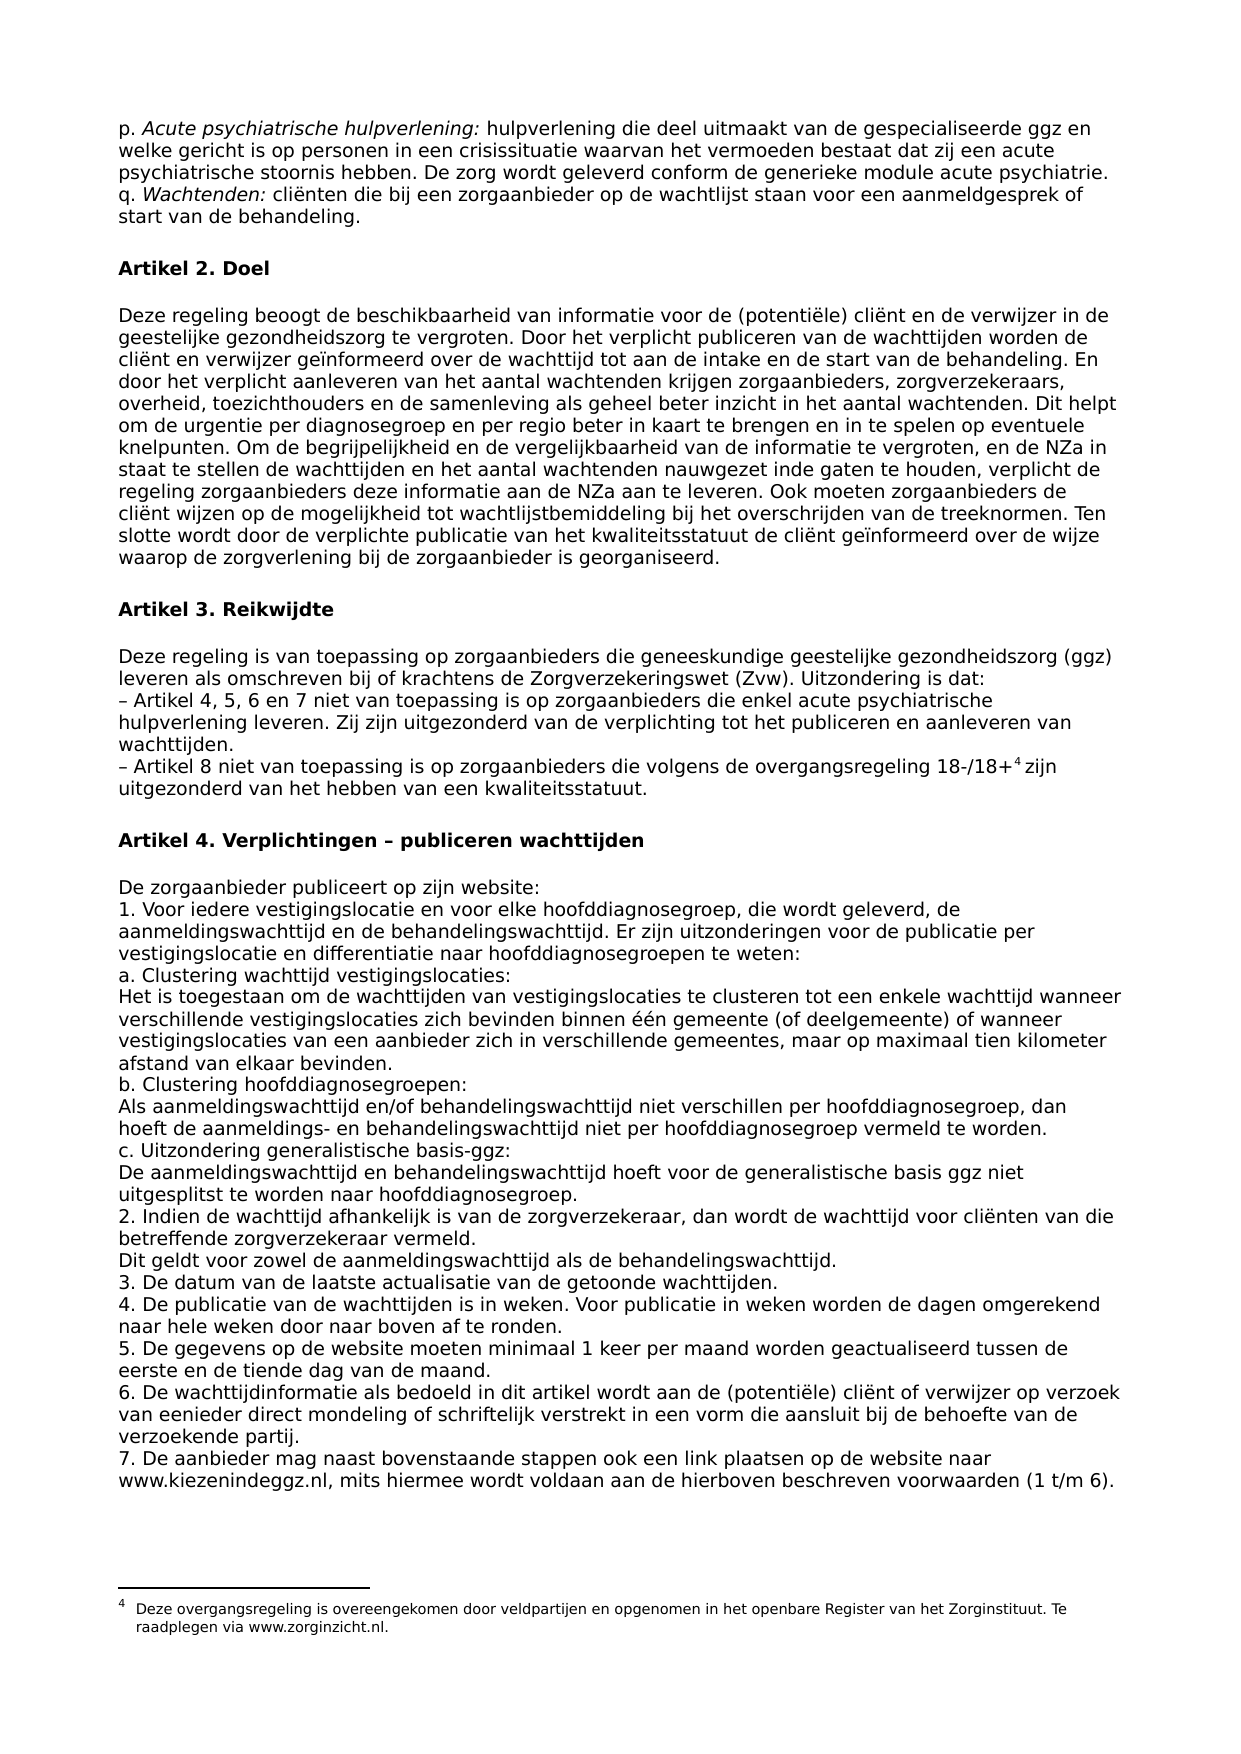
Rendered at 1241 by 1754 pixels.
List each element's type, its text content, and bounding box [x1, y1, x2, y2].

text a. Clustering wachttijd vestigingslocaties: [118, 964, 1122, 986]
text 5. De gegevens op de website moeten minimaal 1 keer per maand worden geactualiseerd tussen de eerste en de tiende dag van de maand. [118, 1338, 1122, 1382]
text 6. De wachttijdinformatie als bedoeld in dit artikel wordt aan de (potentiële) cliënt of verwijzer op verzoek van eenieder direct mondeling of schriftelijk verstrekt in een vorm die aansluit bij de behoefte van de verzoekende partij. [118, 1382, 1122, 1448]
text Deze regeling beoogt de beschikbaarheid van informatie voor de (potentiële) cliënt en de verwijzer in de geestelijke gezondheidszorg te vergroten. Door het verplicht publiceren van de wachttijden worden de cliënt en verwijzer geïnformeerd over de wachttijd tot aan de intake en de start van de behandeling. En door het verplicht aanleveren van het aantal wachtenden krijgen zorgaanbieders, zorgverzekeraars, overheid, toezichthouders en de samenleving als geheel beter inzicht in het aantal wachtenden. Dit helpt om de urgentie per diagnosegroep en per regio beter in kaart te brengen en in te spelen op eventuele knelpunten. Om de begrijpelijkheid en de vergelijkbaarheid van de informatie te vergroten, en de NZa in staat te stellen de wachttijden en het aantal wachtenden nauwgezet inde gaten te houden, verplicht de regeling zorgaanbieders deze informatie aan de NZa aan te leveren. Ook moeten zorgaanbieders de cliënt wijzen op de mogelijkheid tot wachtlijstbemiddeling bij het overschrijden van de treeknormen. Ten slotte wordt door de verplichte publicatie van het kwaliteitsstatuut de cliënt geïnformeerd over de wijze waarop de zorgverlening bij de zorgaanbieder is georganiseerd. [118, 305, 1122, 569]
text – Artikel 8 niet van toepassing is op zorgaanbieders die volgens de overgangsregeling 18-/18+zijn uitgezonderd van het hebben van een kwaliteitsstatuut. [118, 756, 1122, 799]
text De zorgaanbieder publiceert op zijn website: [118, 877, 1122, 898]
text – Artikel 4, 5, 6 en 7 niet van toepassing is op zorgaanbieders die enkel acute psychiatrische hulpverlening leveren. Zij zijn uitgezonderd van de verplichting tot het publiceren en aanleveren van wachttijden. [118, 690, 1122, 756]
text Dit geldt voor zowel de aanmeldingswachttijd als de behandelingswachttijd. [118, 1250, 1122, 1272]
text 1. Voor iedere vestigingslocatie en voor elke hoofddiagnosegroep, die wordt geleverd, de aanmeldingswachttijd en de behandelingswachttijd. Er zijn uitzonderingen voor de publicatie per vestigingslocatie en differentiatie naar hoofddiagnosegroepen te weten: [118, 898, 1122, 964]
text Deze overgangsregeling is overeengekomen door veldpartijen en opgenomen in het openbare Register van het Zorginstituut. Te raadplegen via www.zorginzicht.nl. [118, 1597, 1122, 1636]
text De aanmeldingswachttijd en behandelingswachttijd hoeft voor de generalistische basis ggz niet uitgesplitst te worden naar hoofddiagnosegroep. [118, 1162, 1122, 1206]
text Deze regeling is van toepassing op zorgaanbieders die geneeskundige geestelijke gezondheidszorg (ggz) leveren als omschreven bij of krachtens de Zorgverzekeringswet (Zvw). Uitzondering is dat: [118, 646, 1122, 690]
text c. Uitzondering generalistische basis-ggz: [118, 1140, 1122, 1162]
text b. Clustering hoofddiagnosegroepen: [118, 1074, 1122, 1096]
subtitle Artikel 2. Doel [118, 258, 1122, 280]
text 3. De datum van de laatste actualisatie van de getoonde wachttijden. [118, 1272, 1122, 1294]
subtitle Artikel 3. Reikwijdte [118, 599, 1122, 621]
text q. Wachtenden: cliënten die bij een zorgaanbieder op de wachtlijst staan voor een aanmeldgesprek of start van de behandeling. [118, 184, 1122, 228]
text Het is toegestaan om de wachttijden van vestigingslocaties te clusteren tot een enkele wachttijd wanneer verschillende vestigingslocaties zich bevinden binnen één gemeente (of deelgemeente) of wanneer vestigingslocaties van een aanbieder zich in verschillende gemeentes, maar op maximaal tien kilometer afstand van elkaar bevinden. [118, 986, 1122, 1074]
subtitle Artikel 4. Verplichtingen – publiceren wachttijden [118, 829, 1122, 852]
text p. Acute psychiatrische hulpverlening: hulpverlening die deel uitmaakt van de gespecialiseerde ggz en welke gericht is op personen in een crisissituatie waarvan het vermoeden bestaat dat zij een acute psychiatrische stoornis hebben. De zorg wordt geleverd conform de generieke module acute psychiatrie. [118, 118, 1122, 184]
text Als aanmeldingswachttijd en/of behandelingswachttijd niet verschillen per hoofddiagnosegroep, dan hoeft de aanmeldings- en behandelingswachttijd niet per hoofddiagnosegroep vermeld te worden. [118, 1096, 1122, 1140]
text 4. De publicatie van de wachttijden is in weken. Voor publicatie in weken worden de dagen omgerekend naar hele weken door naar boven af te ronden. [118, 1294, 1122, 1338]
text 2. Indien de wachttijd afhankelijk is van de zorgverzekeraar, dan wordt de wachttijd voor cliënten van die betreffende zorgverzekeraar vermeld. [118, 1206, 1122, 1250]
text 7. De aanbieder mag naast bovenstaande stappen ook een link plaatsen op de website naar www.kiezenindeggz.nl, mits hiermee wordt voldaan aan de hierboven beschreven voorwaarden (1 t/m 6). [118, 1448, 1122, 1492]
